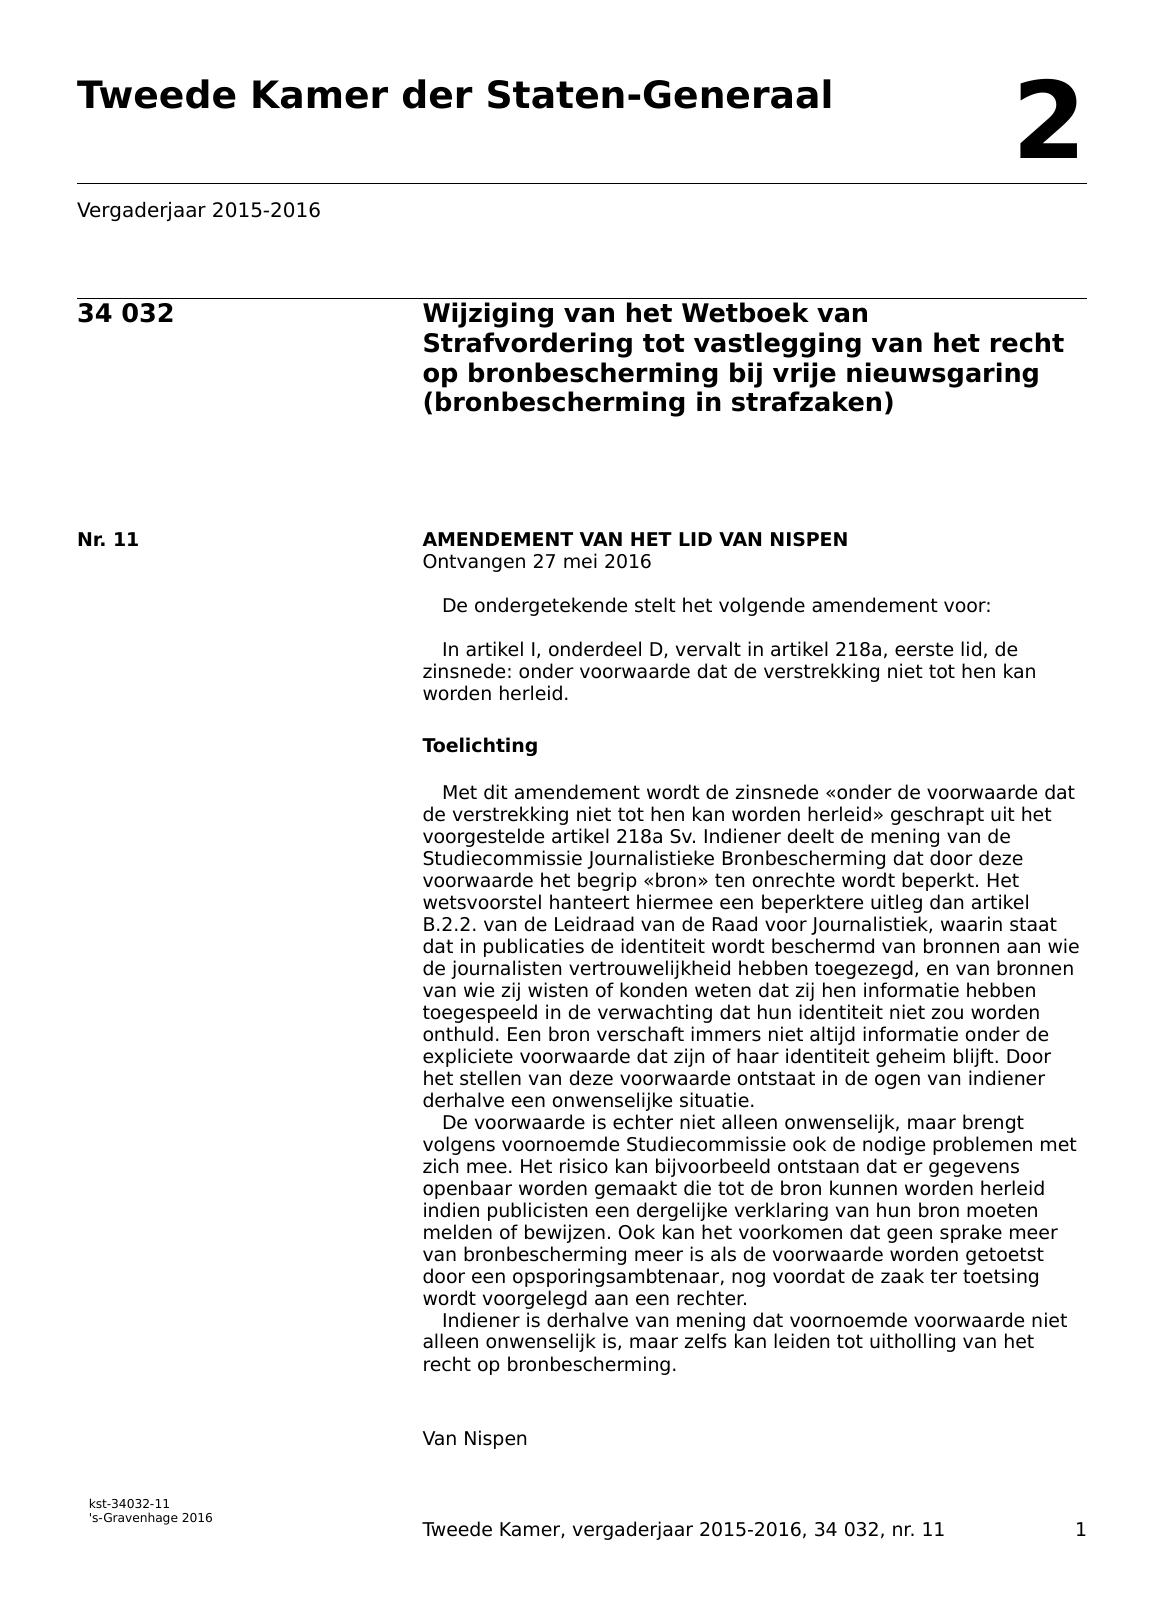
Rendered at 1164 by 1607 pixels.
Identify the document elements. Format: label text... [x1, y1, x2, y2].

subtitle Toelichting [422, 735, 1087, 757]
subtitle Nr. 11 AMENDEMENT VAN HET LID VAN NISPEN [77, 529, 1087, 551]
table_header Tweede Kamer der Staten-Generaal [77, 59, 886, 183]
table_cell Vergaderjaar 2015-2016 [77, 184, 1087, 298]
text kst-34032-11 [88, 1497, 323, 1511]
text De ondergetekende stelt het volgende amendement voor: [422, 595, 1087, 617]
text Ontvangen 27 mei 2016 [422, 551, 1087, 573]
text Van Nispen [422, 1405, 1087, 1449]
text 's-Gravenhage 2016 [88, 1511, 323, 1525]
text In artikel I, onderdeel D, vervalt in artikel 218a, eerste lid, de zinsnede: onder voorwaarde dat de verstrekking niet tot hen kan worden herleid. [422, 639, 1087, 705]
text De voorwaarde is echter niet alleen onwenselijk, maar brengt volgens voornoemde Studiecommissie ook de nodige problemen met zich mee. Het risico kan bijvoorbeeld ontstaan dat er gegevens openbaar worden gemaakt die tot de bron kunnen worden herleid indien publicisten een dergelijke verklaring van hun bron moeten melden of bewijzen. Ook kan het voorkomen dat geen sprake meer van bronbescherming meer is als de voorwaarde worden getoetst door een opsporingsambtenaar, nog voordat de zaak ter toetsing wordt voorgelegd aan een rechter. [422, 1112, 1087, 1309]
table_header 2 [886, 59, 1087, 183]
subtitle 34 032 Wijziging van het Wetboek van Strafvordering tot vastlegging van het recht op bronbescherming bij vrije nieuwsgaring (bronbescherming in strafzaken) [77, 299, 1087, 418]
text Met dit amendement wordt de zinsnede «onder de voorwaarde dat de verstrekking niet tot hen kan worden herleid» geschrapt uit het voorgestelde artikel 218a Sv. Indiener deelt de mening van de Studiecommissie Journalistieke Bronbescherming dat door deze voorwaarde het begrip «bron» ten onrechte wordt beperkt. Het wetsvoorstel hanteert hiermee een beperktere uitleg dan artikel B.2.2. van de Leidraad van de Raad voor Journalistiek, waarin staat dat in publicaties de identiteit wordt beschermd van bronnen aan wie de journalisten vertrouwelijkheid hebben toegezegd, en van bronnen van wie zij wisten of konden weten dat zij hen informatie hebben toegespeeld in de verwachting dat hun identiteit niet zou worden onthuld. Een bron verschaft immers niet altijd informatie onder de expliciete voorwaarde dat zijn of haar identiteit geheim blijft. Door het stellen van deze voorwaarde ontstaat in de ogen van indiener derhalve een onwenselijke situatie. [422, 782, 1087, 1112]
text Indiener is derhalve van mening dat voornoemde voorwaarde niet alleen onwenselijk is, maar zelfs kan leiden tot uitholling van het recht op bronbescherming. [422, 1309, 1087, 1375]
